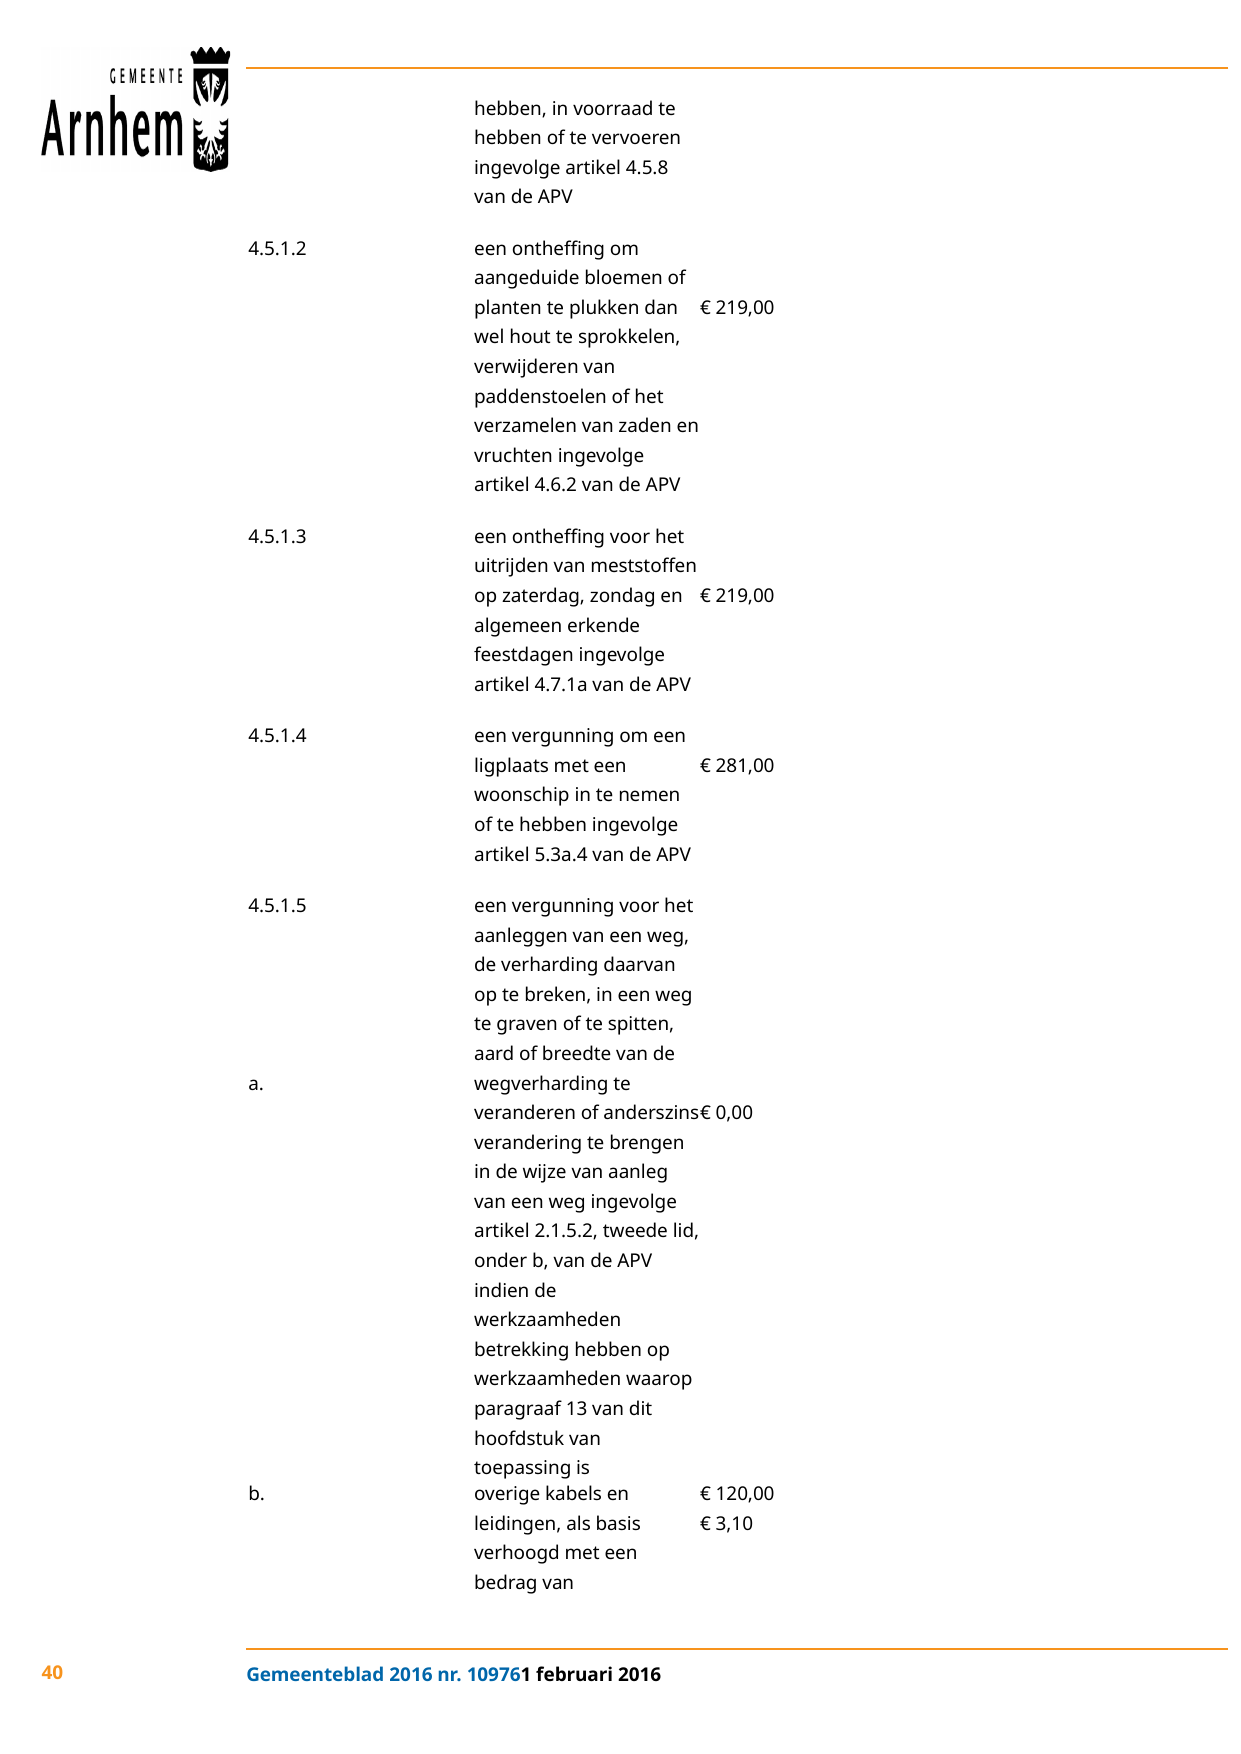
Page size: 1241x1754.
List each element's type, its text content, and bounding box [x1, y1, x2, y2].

table_cell een ontheffing voor het uitrijden van meststoffen op zaterdag, zondag en algemeen erkende feestdagen ingevolge artikel 4.7.1a van de APV [474, 523, 700, 697]
table_cell [700, 95, 926, 209]
table_cell 4.5.1.5 a. [248, 892, 474, 1480]
table_cell hebben, in voorraad te hebben of te vervoeren ingevolge artikel 4.5.8 van de APV [474, 95, 700, 209]
table_cell [700, 209, 926, 235]
table_cell [248, 209, 474, 235]
table_cell [474, 867, 700, 892]
table_cell [248, 95, 474, 209]
table_cell overige kabels en leidingen, als basis verhoogd met een bedrag van [474, 1480, 700, 1594]
table_cell € 281,00 [700, 723, 926, 867]
table_cell [700, 498, 926, 523]
table_cell een vergunning voor het aanleggen van een weg, de verharding daarvan op te breken, in een weg te graven of te spitten, aard of breedte van de wegverharding te veranderen of anderszins verandering te brengen in de wijze van aanleg van een weg ingevolge artikel 2.1.5.2, tweede lid, onder b, van de APV indien de werkzaamheden betrekking hebben op werkzaamheden waarop paragraaf 13 van dit hoofdstuk van toepassing is [474, 892, 700, 1480]
table_cell b. [248, 1480, 474, 1594]
table_cell 4.5.1.3 [248, 523, 474, 697]
table_cell een ontheffing om aangeduide bloemen of planten te plukken dan wel hout te sprokkelen, verwijderen van paddenstoelen of het verzamelen van zaden en vruchten ingevolge artikel 4.6.2 van de APV [474, 235, 700, 497]
table_cell € 219,00 [700, 523, 926, 697]
picture [41, 47, 231, 172]
table_cell € 0,00 [700, 892, 926, 1480]
table_cell [700, 697, 926, 722]
table_cell [474, 209, 700, 235]
table_cell 4.5.1.4 [248, 723, 474, 867]
table_cell [248, 498, 474, 523]
table_cell een vergunning om een ligplaats met een woonschip in te nemen of te hebben ingevolge artikel 5.3a.4 van de APV [474, 723, 700, 867]
table_cell [248, 697, 474, 722]
table_cell € 219,00 [700, 235, 926, 497]
table_cell [248, 867, 474, 892]
table_cell [474, 697, 700, 722]
table_cell € 120,00 € 3,10 [700, 1480, 926, 1594]
table_cell [474, 498, 700, 523]
table_cell [700, 867, 926, 892]
table_cell 4.5.1.2 [248, 235, 474, 497]
